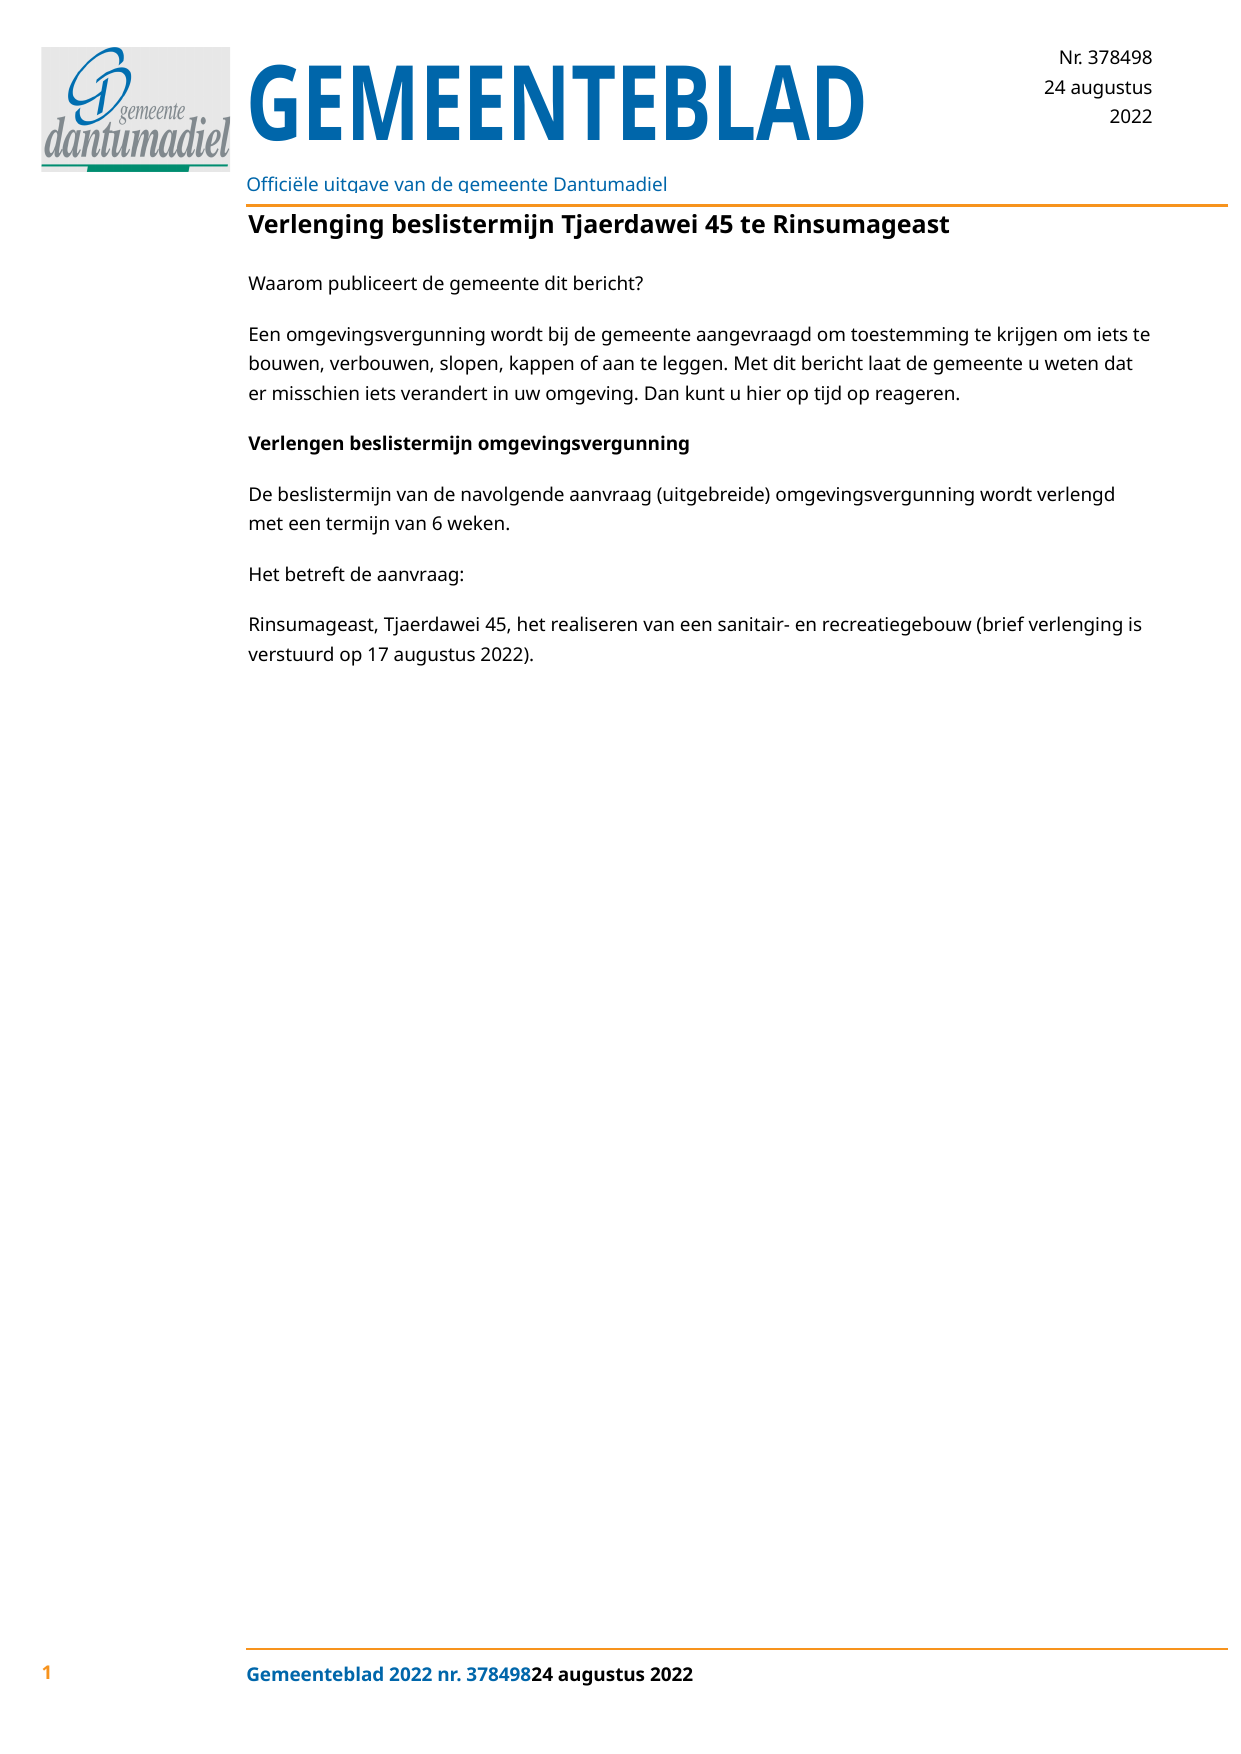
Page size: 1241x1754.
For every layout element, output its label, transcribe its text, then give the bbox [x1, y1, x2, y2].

text Verlengen beslistermijn omgevingsvergunning [248, 430, 1152, 456]
text Het betreft de aanvraag: [248, 561, 1152, 586]
text Verlenging beslistermijn Tjaerdawei 45 te Rinsumageast [248, 207, 1152, 241]
text Een omgevingsvergunning wordt bij de gemeente aangevraagd om toestemming te krijgen om iets te bouwen, verbouwen, slopen, kappen of aan te leggen. Met dit bericht laat de gemeente u weten dat er misschien iets verandert in uw omgeving. Dan kunt u hier op tijd op reageren. [248, 321, 1152, 406]
picture [41, 47, 231, 172]
text De beslistermijn van de navolgende aanvraag (uitgebreide) omgevingsvergunning wordt verlengd met een termijn van 6 weken. [248, 481, 1152, 536]
text Waarom publiceert de gemeente dit bericht? [248, 270, 1152, 296]
text Rinsumageast, Tjaerdawei 45, het realiseren van een sanitair- en recreatiegebouw (brief verlenging is verstuurd op 17 augustus 2022). [248, 611, 1152, 666]
